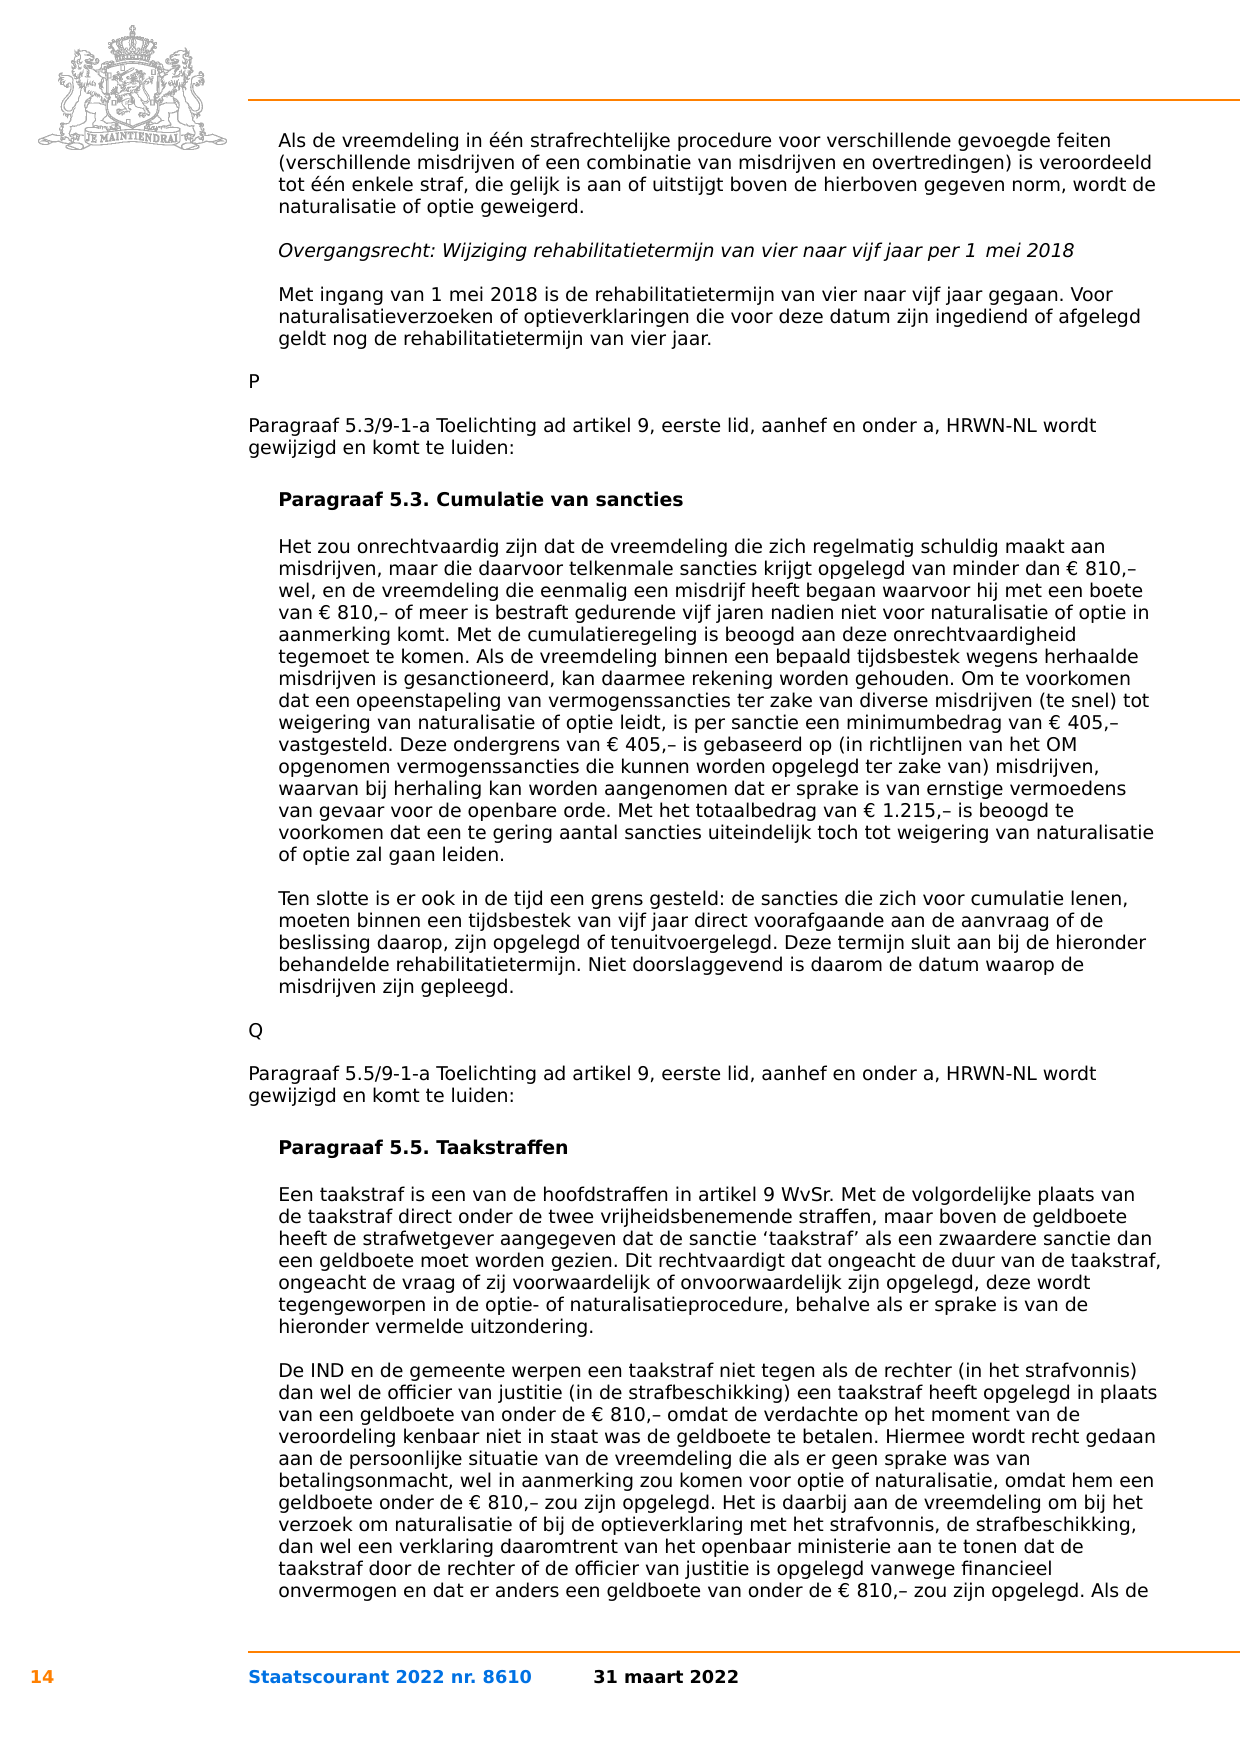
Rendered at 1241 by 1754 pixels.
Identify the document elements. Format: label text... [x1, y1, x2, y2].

subtitle Paragraaf 5.5. Taakstraffen [278, 1137, 1163, 1159]
text Ten slotte is er ook in de tijd een grens gesteld: de sancties die zich voor cumulatie lenen, moeten binnen een tijdsbestek van vijf jaar direct voorafgaande aan de aanvraag of de beslissing daarop, zijn opgelegd of tenuitvoergelegd. Deze termijn sluit aan bij de hieronder behandelde rehabilitatietermijn. Niet doorslaggevend is daarom de datum waarop de misdrijven zijn gepleegd. [278, 888, 1163, 998]
text Paragraaf 5.5/9-1-a Toelichting ad artikel 9, eerste lid, aanhef en onder a, HRWN-NL wordt gewijzigd en komt te luiden: [248, 1063, 1163, 1107]
text Het zou onrechtvaardig zijn dat de vreemdeling die zich regelmatig schuldig maakt aan misdrijven, maar die daarvoor telkenmale sancties krijgt opgelegd van minder dan € 810,– wel, en de vreemdeling die eenmalig een misdrijf heeft begaan waarvoor hij met een boete van € 810,– of meer is bestraft gedurende vijf jaren nadien niet voor naturalisatie of optie in aanmerking komt. Met de cumulatieregeling is beoogd aan deze onrechtvaardigheid tegemoet te komen. Als de vreemdeling binnen een bepaald tijdsbestek wegens herhaalde misdrijven is gesanctioneerd, kan daarmee rekening worden gehouden. Om te voorkomen dat een opeenstapeling van vermogenssancties ter zake van diverse misdrijven (te snel) tot weigering van naturalisatie of optie leidt, is per sanctie een minimumbedrag van € 405,– vastgesteld. Deze ondergrens van € 405,– is gebaseerd op (in richtlijnen van het OM opgenomen vermogenssancties die kunnen worden opgelegd ter zake van) misdrijven, waarvan bij herhaling kan worden aangenomen dat er sprake is van ernstige vermoedens van gevaar voor de openbare orde. Met het totaalbedrag van € 1.215,– is beoogd te voorkomen dat een te gering aantal sancties uiteindelijk toch tot weigering van naturalisatie of optie zal gaan leiden. [278, 536, 1163, 866]
picture [38, 25, 227, 150]
text Een taakstraf is een van de hoofdstraffen in artikel 9 WvSr. Met de volgordelijke plaats van de taakstraf direct onder de twee vrijheidsbenemende straffen, maar boven de geldboete heeft de strafwetgever aangegeven dat de sanctie ‘taakstraf’ als een zwaardere sanctie dan een geldboete moet worden gezien. Dit rechtvaardigt dat ongeacht de duur van de taakstraf, ongeacht de vraag of zij voorwaardelijk of onvoorwaardelijk zijn opgelegd, deze wordt tegengeworpen in de optie- of naturalisatieprocedure, behalve als er sprake is van de hieronder vermelde uitzondering. [278, 1184, 1163, 1338]
text Q [248, 1019, 1163, 1041]
text Paragraaf 5.3/9-1-a Toelichting ad artikel 9, eerste lid, aanhef en onder a, HRWN-NL wordt gewijzigd en komt te luiden: [248, 415, 1163, 459]
subtitle Paragraaf 5.3. Cumulatie van sancties [278, 489, 1163, 511]
text P [248, 371, 1163, 393]
text Met ingang van 1 mei 2018 is de rehabilitatietermijn van vier naar vijf jaar gegaan. Voor naturalisatieverzoeken of optieverklaringen die voor deze datum zijn ingediend of afgelegd geldt nog de rehabilitatietermijn van vier jaar. [278, 283, 1163, 349]
text Als de vreemdeling in één strafrechtelijke procedure voor verschillende gevoegde feiten (verschillende misdrijven of een combinatie van misdrijven en overtredingen) is veroordeeld tot één enkele straf, die gelijk is aan of uitstijgt boven de hierboven gegeven norm, wordt de naturalisatie of optie geweigerd. [278, 130, 1163, 218]
subtitle Overgangsrecht: Wijziging rehabilitatietermijn van vier naar vijf jaar per 1 mei 2018 [278, 240, 1163, 262]
text De IND en de gemeente werpen een taakstraf niet tegen als de rechter (in het strafvonnis) dan wel de officier van justitie (in de strafbeschikking) een taakstraf heeft opgelegd in plaats van een geldboete van onder de € 810,– omdat de verdachte op het moment van de veroordeling kenbaar niet in staat was de geldboete te betalen. Hiermee wordt recht gedaan aan de persoonlijke situatie van de vreemdeling die als er geen sprake was van betalingsonmacht, wel in aanmerking zou komen voor optie of naturalisatie, omdat hem een geldboete onder de € 810,– zou zijn opgelegd. Het is daarbij aan de vreemdeling om bij het verzoek om naturalisatie of bij de optieverklaring met het strafvonnis, de strafbeschikking, dan wel een verklaring daaromtrent van het openbaar ministerie aan te tonen dat de taakstraf door de rechter of de officier van justitie is opgelegd vanwege financieel onvermogen en dat er anders een geldboete van onder de € 810,– zou zijn opgelegd. Als de [278, 1360, 1163, 1602]
